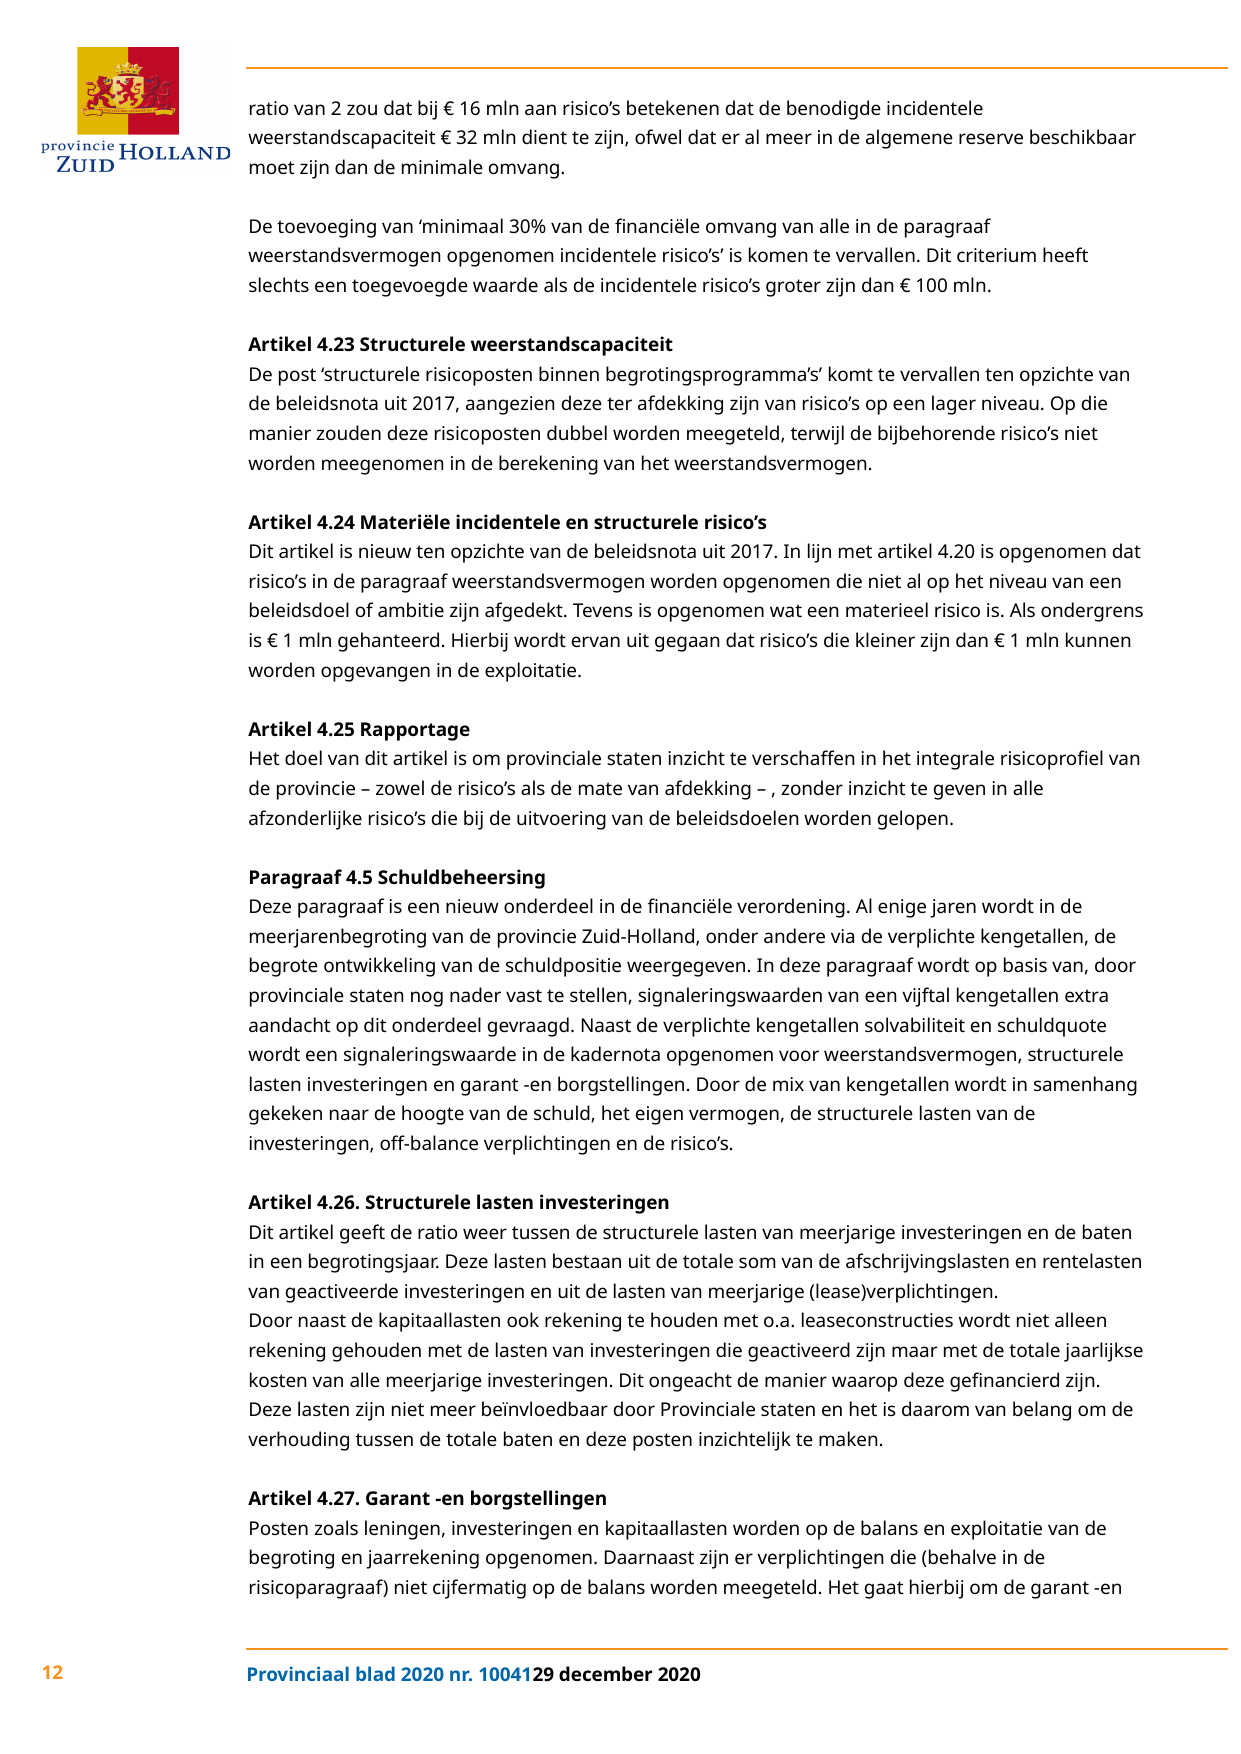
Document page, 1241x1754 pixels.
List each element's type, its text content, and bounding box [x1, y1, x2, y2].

text Artikel 4.27. Garant -en borgstellingen [248, 1485, 1152, 1511]
text Het doel van dit artikel is om provinciale staten inzicht te verschaffen in het integrale risicoprofiel van de provincie – zowel de risico’s als de mate van afdekking – , zonder inzicht te geven in alle afzonderlijke risico’s die bij de uitvoering van de beleidsdoelen worden gelopen. [248, 746, 1152, 831]
text Artikel 4.26. Structurele lasten investeringen [248, 1189, 1152, 1215]
text ratio van 2 zou dat bij € 16 mln aan risico’s betekenen dat de benodigde incidentele weerstandscapaciteit € 32 mln dient te zijn, ofwel dat er al meer in de algemene reserve beschikbaar moet zijn dan de minimale omvang. [248, 95, 1152, 180]
text Posten zoals leningen, investeringen en kapitaallasten worden op de balans en exploitatie van de begroting en jaarrekening opgenomen. Daarnaast zijn er verplichtingen die (behalve in de risicoparagraaf) niet cijfermatig op de balans worden meegeteld. Het gaat hierbij om de garant -en [248, 1515, 1152, 1600]
text De toevoeging van ‘minimaal 30% van de financiële omvang van alle in de paragraaf weerstandsvermogen opgenomen incidentele risico’s’ is komen te vervallen. Dit criterium heeft slechts een toegevoegde waarde als de incidentele risico’s groter zijn dan € 100 mln. [248, 213, 1152, 298]
text Deze paragraaf is een nieuw onderdeel in de financiële verordening. Al enige jaren wordt in de meerjarenbegroting van de provincie Zuid-Holland, onder andere via de verplichte kengetallen, de begrote ontwikkeling van de schuldpositie weergegeven. In deze paragraaf wordt op basis van, door provinciale staten nog nader vast te stellen, signaleringswaarden van een vijftal kengetallen extra aandacht op dit onderdeel gevraagd. Naast de verplichte kengetallen solvabiliteit en schuldquote wordt een signaleringswaarde in de kadernota opgenomen voor weerstandsvermogen, structurele lasten investeringen en garant -en borgstellingen. Door de mix van kengetallen wordt in samenhang gekeken naar de hoogte van de schuld, het eigen vermogen, de structurele lasten van de investeringen, off-balance verplichtingen en de risico’s. [248, 893, 1152, 1156]
text Paragraaf 4.5 Schuldbeheersing [248, 864, 1152, 890]
text Dit artikel geeft de ratio weer tussen de structurele lasten van meerjarige investeringen en de baten in een begrotingsjaar. Deze lasten bestaan uit de totale som van de afschrijvingslasten en rentelasten van geactiveerde investeringen en uit de lasten van meerjarige (lease)verplichtingen. [248, 1219, 1152, 1304]
text Artikel 4.23 Structurele weerstandscapaciteit [248, 331, 1152, 357]
text Dit artikel is nieuw ten opzichte van de beleidsnota uit 2017. In lijn met artikel 4.20 is opgenomen dat risico’s in de paragraaf weerstandsvermogen worden opgenomen die niet al op het niveau van een beleidsdoel of ambitie zijn afgedekt. Tevens is opgenomen wat een materieel risico is. Als ondergrens is € 1 mln gehanteerd. Hierbij wordt ervan uit gegaan dat risico’s die kleiner zijn dan € 1 mln kunnen worden opgevangen in de exploitatie. [248, 538, 1152, 683]
text Artikel 4.25 Rapportage [248, 716, 1152, 742]
text Deze lasten zijn niet meer beïnvloedbaar door Provinciale staten en het is daarom van belang om de verhouding tussen de totale baten en deze posten inzichtelijk te maken. [248, 1396, 1152, 1452]
picture [41, 47, 231, 172]
text De post ‘structurele risicoposten binnen begrotingsprogramma’s’ komt te vervallen ten opzichte van de beleidsnota uit 2017, aangezien deze ter afdekking zijn van risico’s op een lager niveau. Op die manier zouden deze risicoposten dubbel worden meegeteld, terwijl de bijbehorende risico’s niet worden meegenomen in de berekening van het weerstandsvermogen. [248, 361, 1152, 476]
text Door naast de kapitaallasten ook rekening te houden met o.a. leaseconstructies wordt niet alleen rekening gehouden met de lasten van investeringen die geactiveerd zijn maar met de totale jaarlijkse kosten van alle meerjarige investeringen. Dit ongeacht de manier waarop deze gefinancierd zijn. [248, 1308, 1152, 1393]
text Artikel 4.24 Materiële incidentele en structurele risico’s [248, 509, 1152, 535]
